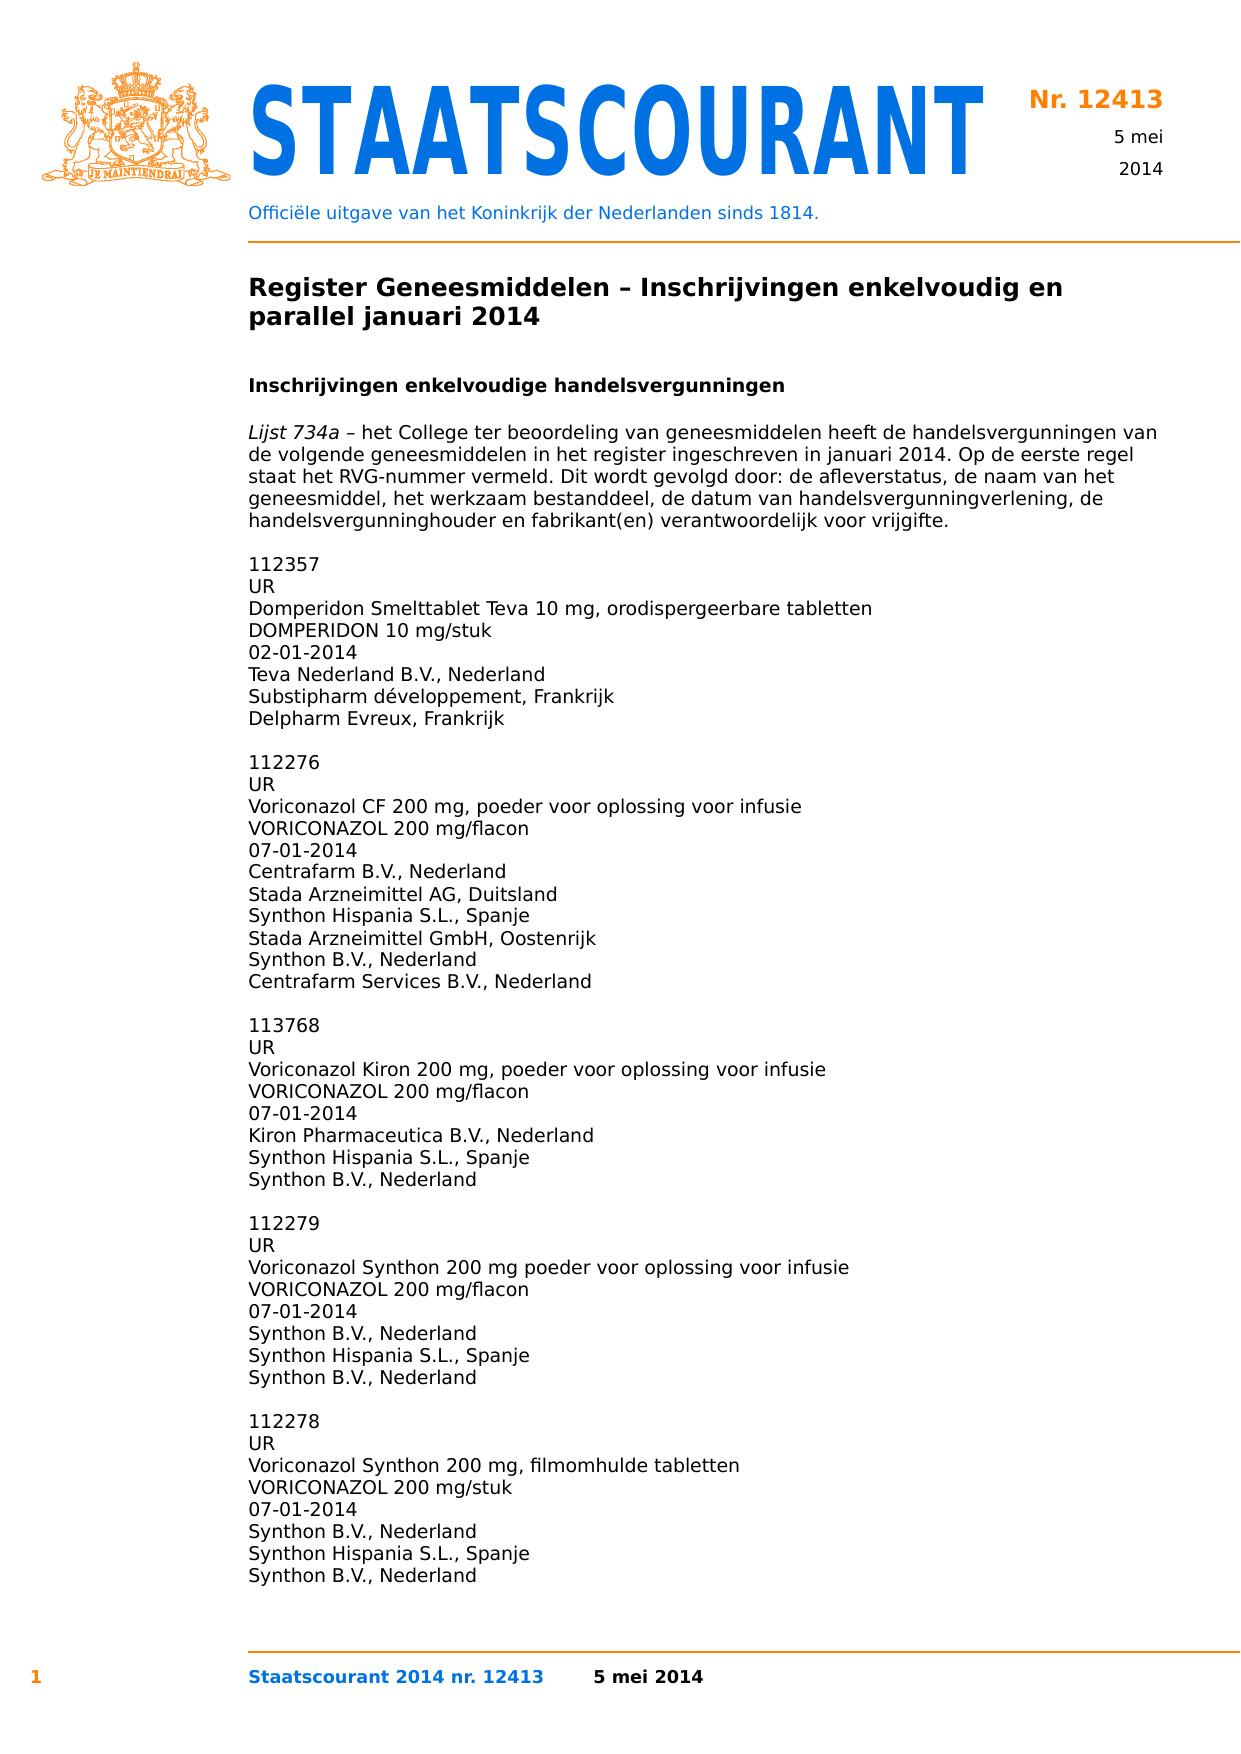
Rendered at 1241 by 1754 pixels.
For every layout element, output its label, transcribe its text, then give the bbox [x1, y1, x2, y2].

table_header STAATSCOURANT [248, 62, 998, 203]
text 07-01-2014 [248, 1498, 1163, 1521]
text UR [248, 773, 1163, 796]
table_cell 5 mei [998, 121, 1240, 153]
text 07-01-2014 [248, 1103, 1163, 1125]
table_cell Officiële uitgave van het Koninkrijk der Nederlanden sinds 1814. [248, 203, 1240, 241]
text 07-01-2014 [248, 839, 1163, 861]
text UR [248, 1235, 1163, 1257]
text Voriconazol CF 200 mg, poeder voor oplossing voor infusie [248, 796, 1163, 817]
text UR [248, 576, 1163, 598]
text 112278 [248, 1411, 1163, 1433]
text Stada Arzneimittel GmbH, Oostenrijk [248, 927, 1163, 949]
text Centrafarm B.V., Nederland [248, 861, 1163, 883]
text Substipharm développement, Frankrijk [248, 686, 1163, 708]
text Synthon Hispania S.L., Spanje [248, 1345, 1163, 1367]
text Synthon B.V., Nederland [248, 1367, 1163, 1389]
subtitle Inschrijvingen enkelvoudige handelsvergunningen [248, 375, 1163, 397]
text Lijst 734a – het College ter beoordeling van geneesmiddelen heeft de handelsvergunningen van de volgende geneesmiddelen in het register ingeschreven in januari 2014. Op de eerste regel staat het RVG-nummer vermeld. Dit wordt gevolgd door: de afleverstatus, de naam van het geneesmiddel, het werkzaam bestanddeel, de datum van handelsvergunningverlening, de handelsvergunninghouder en fabrikant(en) verantwoordelijk voor vrijgifte. [248, 422, 1163, 532]
text 112276 [248, 752, 1163, 773]
text Synthon B.V., Nederland [248, 1169, 1163, 1191]
text UR [248, 1037, 1163, 1059]
table_header [25, 62, 248, 241]
text Centrafarm Services B.V., Nederland [248, 971, 1163, 993]
text Domperidon Smelttablet Teva 10 mg, orodispergeerbare tabletten [248, 598, 1163, 620]
text Stada Arzneimittel AG, Duitsland [248, 883, 1163, 905]
subtitle Register Geneesmiddelen – Inschrijvingen enkelvoudig en parallel januari 2014 [248, 273, 1163, 331]
text 07-01-2014 [248, 1301, 1163, 1323]
text Voriconazol Synthon 200 mg, filmomhulde tabletten [248, 1454, 1163, 1477]
text VORICONAZOL 200 mg/flacon [248, 817, 1163, 839]
text Synthon B.V., Nederland [248, 1521, 1163, 1542]
text Voriconazol Kiron 200 mg, poeder voor oplossing voor infusie [248, 1059, 1163, 1081]
text UR [248, 1433, 1163, 1454]
text Teva Nederland B.V., Nederland [248, 664, 1163, 686]
table_header Nr. 12413 [998, 62, 1240, 121]
picture [41, 62, 231, 186]
text DOMPERIDON 10 mg/stuk [248, 620, 1163, 642]
text Synthon Hispania S.L., Spanje [248, 1542, 1163, 1564]
table_cell 2014 [998, 153, 1240, 203]
text Kiron Pharmaceutica B.V., Nederland [248, 1125, 1163, 1147]
text 113768 [248, 1015, 1163, 1037]
text 112279 [248, 1213, 1163, 1235]
text Synthon Hispania S.L., Spanje [248, 905, 1163, 927]
text VORICONAZOL 200 mg/stuk [248, 1477, 1163, 1498]
text Synthon B.V., Nederland [248, 1564, 1163, 1586]
text 02-01-2014 [248, 642, 1163, 664]
text Delpharm Evreux, Frankrijk [248, 708, 1163, 730]
text Voriconazol Synthon 200 mg poeder voor oplossing voor infusie [248, 1257, 1163, 1279]
text Synthon Hispania S.L., Spanje [248, 1147, 1163, 1169]
text VORICONAZOL 200 mg/flacon [248, 1279, 1163, 1301]
text Synthon B.V., Nederland [248, 1323, 1163, 1345]
text Synthon B.V., Nederland [248, 949, 1163, 971]
text VORICONAZOL 200 mg/flacon [248, 1081, 1163, 1103]
text 112357 [248, 554, 1163, 576]
